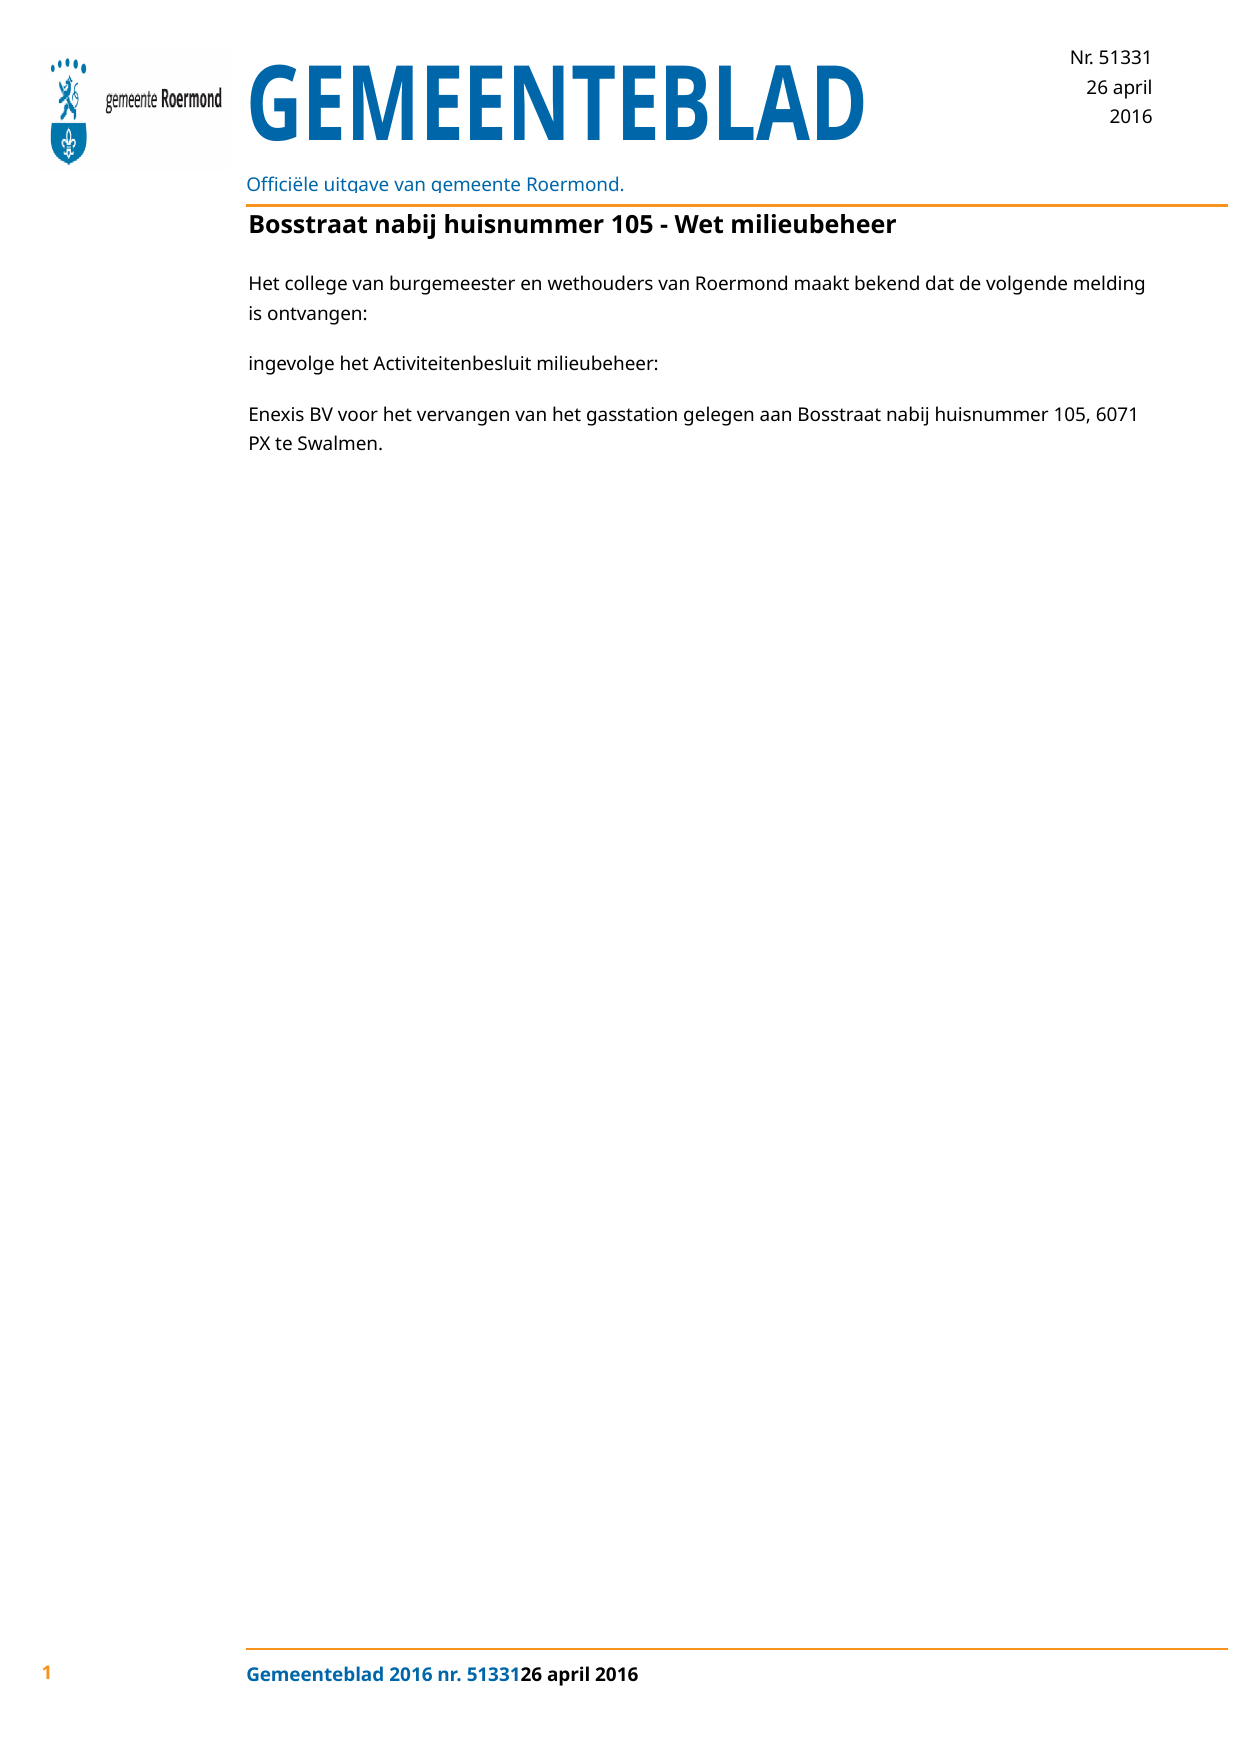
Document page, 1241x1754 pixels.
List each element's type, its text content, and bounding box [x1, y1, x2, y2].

text Het college van burgemeester en wethouders van Roermond maakt bekend dat de volgende melding is ontvangen: [248, 270, 1152, 326]
text Bosstraat nabij huisnummer 105 - Wet milieubeheer [248, 207, 1152, 241]
text ingevolge het Activiteitenbesluit milieubeheer: [248, 350, 1152, 376]
text Enexis BV voor het vervangen van het gasstation gelegen aan Bosstraat nabij huisnummer 105, 6071 PX te Swalmen. [248, 401, 1152, 456]
picture [41, 47, 231, 172]
